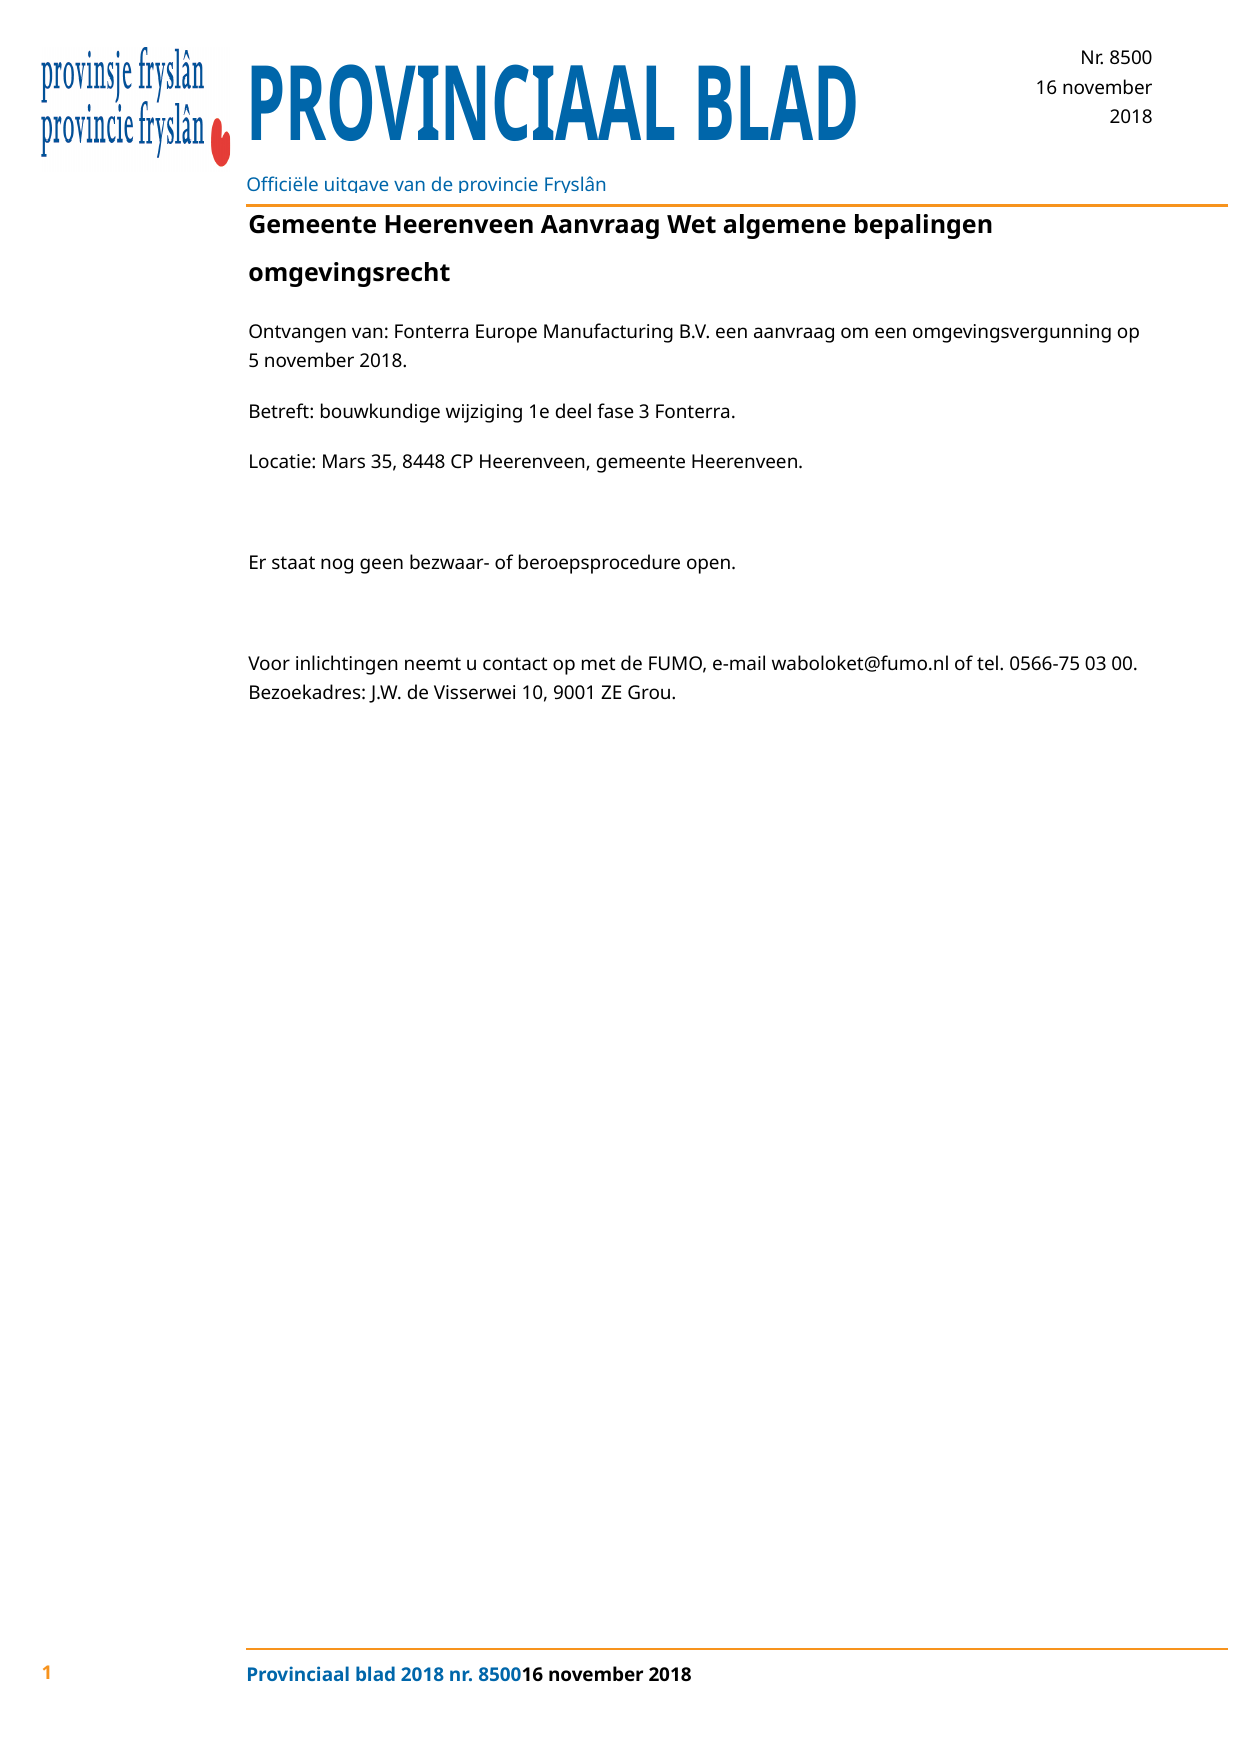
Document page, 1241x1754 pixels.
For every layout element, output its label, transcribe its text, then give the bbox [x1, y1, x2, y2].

text Voor inlichtingen neemt u contact op met de FUMO, e-mail waboloket@fumo.nl of tel. 0566-75 03 00. Bezoekadres: J.W. de Visserwei 10, 9001 ZE Grou. [248, 650, 1152, 705]
text Betreft: bouwkundige wijziging 1e deel fase 3 Fonterra. [248, 398, 1152, 424]
text Ontvangen van: Fonterra Europe Manufacturing B.V. een aanvraag om een omgevingsvergunning op 5 november 2018. [248, 318, 1152, 373]
text Er staat nog geen bezwaar- of beroepsprocedure open. [248, 549, 1152, 575]
text Locatie: Mars 35, 8448 CP Heerenveen, gemeente Heerenveen. [248, 448, 1152, 474]
text Gemeente Heerenveen Aanvraag Wet algemene bepalingen omgevingsrecht [248, 207, 1152, 288]
picture [41, 47, 231, 172]
